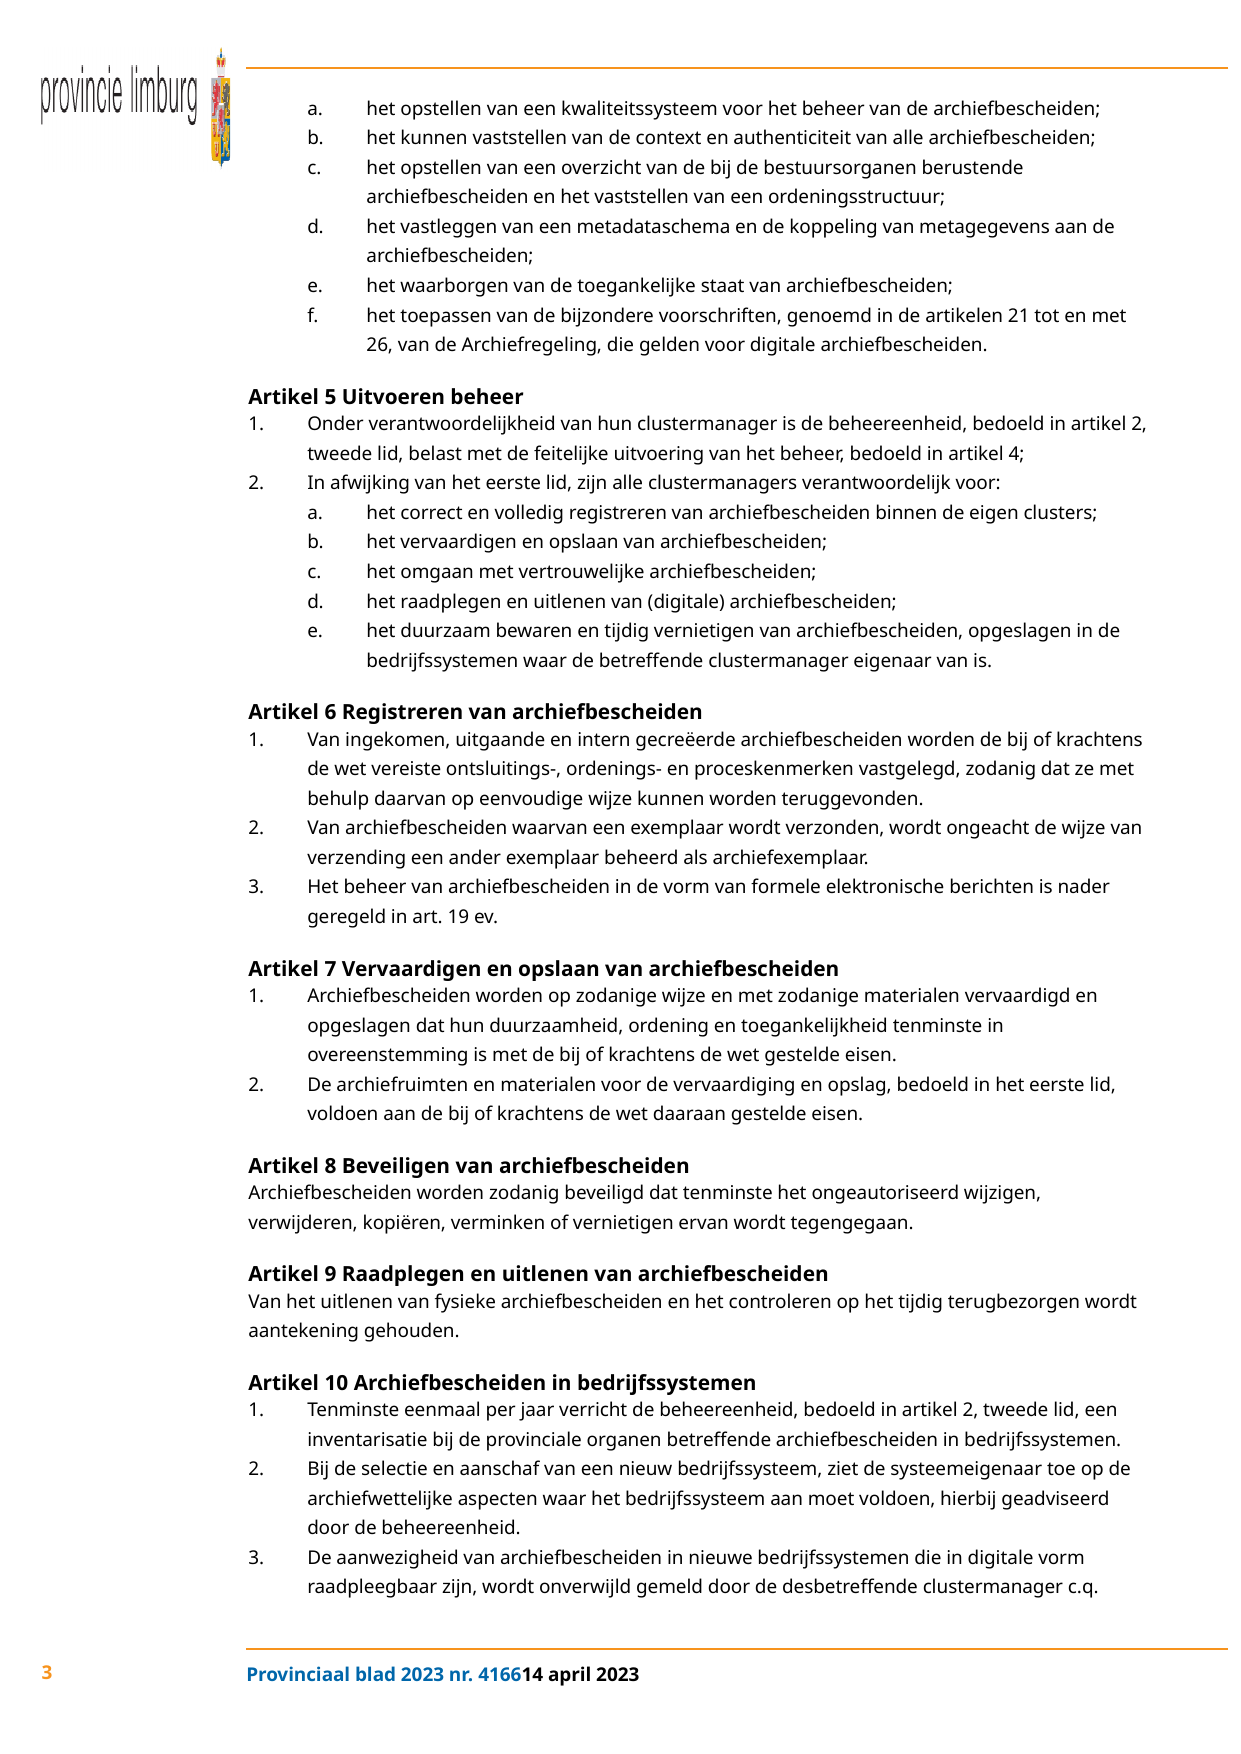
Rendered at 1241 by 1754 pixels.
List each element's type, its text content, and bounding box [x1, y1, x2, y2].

list het toepassen van de bijzondere voorschriften, genoemd in de artikelen 21 tot en met 26, van de Archiefregeling, die gelden voor digitale archiefbescheiden. [307, 302, 1152, 357]
list het duurzaam bewaren en tijdig vernietigen van archiefbescheiden, opgeslagen in de bedrijfssystemen waar de betreffende clustermanager eigenaar van is. [307, 617, 1152, 673]
list De aanwezigheid van archiefbescheiden in nieuwe bedrijfssystemen die in digitale vorm raadpleegbaar zijn, wordt onverwijld gemeld door de desbetreffende clustermanager c.q. [248, 1544, 1152, 1599]
list Onder verantwoordelijkheid van hun clustermanager is de beheereenheid, bedoeld in artikel 2, tweede lid, belast met de feitelijke uitvoering van het beheer, bedoeld in artikel 4; [248, 410, 1152, 466]
list het raadplegen en uitlenen van (digitale) archiefbescheiden; [307, 588, 1152, 613]
list De archiefruimten en materialen voor de vervaardiging en opslag, bedoeld in het eerste lid, voldoen aan de bij of krachtens de wet daaraan gestelde eisen. [248, 1071, 1152, 1126]
list het vervaardigen en opslaan van archiefbescheiden; [307, 529, 1152, 554]
text Artikel 5 Uitvoeren beheer [248, 382, 1152, 410]
picture [41, 47, 231, 172]
text Artikel 7 Vervaardigen en opslaan van archiefbescheiden [248, 954, 1152, 982]
text Van het uitlenen van fysieke archiefbescheiden en het controleren op het tijdig terugbezorgen wordt aantekening gehouden. [248, 1288, 1152, 1343]
text Artikel 8 Beveiligen van archiefbescheiden [248, 1151, 1152, 1179]
list Bij de selectie en aanschaf van een nieuw bedrijfssysteem, ziet de systeemeigenaar toe op de archiefwettelijke aspecten waar het bedrijfssysteem aan moet voldoen, hierbij geadviseerd door de beheereenheid. [248, 1455, 1152, 1540]
list In afwijking van het eerste lid, zijn alle clustermanagers verantwoordelijk voor: [248, 469, 1152, 495]
list het kunnen vaststellen van de context en authenticiteit van alle archiefbescheiden; [307, 124, 1152, 150]
list Van archiefbescheiden waarvan een exemplaar wordt verzonden, wordt ongeacht de wijze van verzending een ander exemplaar beheerd als archiefexemplaar. [248, 814, 1152, 870]
list het waarborgen van de toegankelijke staat van archiefbescheiden; [307, 272, 1152, 298]
text Artikel 9 Raadplegen en uitlenen van archiefbescheiden [248, 1259, 1152, 1288]
text Archiefbescheiden worden zodanig beveiligd dat tenminste het ongeautoriseerd wijzigen, verwijderen, kopiëren, verminken of vernietigen ervan wordt tegengegaan. [248, 1179, 1152, 1235]
text Artikel 10 Archiefbescheiden in bedrijfssystemen [248, 1368, 1152, 1396]
list het opstellen van een overzicht van de bij de bestuursorganen berustende archiefbescheiden en het vaststellen van een ordeningsstructuur; [307, 154, 1152, 209]
list Het beheer van archiefbescheiden in de vorm van formele elektronische berichten is nader geregeld in art. 19 ev. [248, 874, 1152, 929]
text Artikel 6 Registreren van archiefbescheiden [248, 697, 1152, 726]
list het opstellen van een kwaliteitssysteem voor het beheer van de archiefbescheiden; [307, 95, 1152, 121]
list Archiefbescheiden worden op zodanige wijze en met zodanige materialen vervaardigd en opgeslagen dat hun duurzaamheid, ordening en toegankelijkheid tenminste in overeenstemming is met de bij of krachtens de wet gestelde eisen. [248, 982, 1152, 1067]
list Tenminste eenmaal per jaar verricht de beheereenheid, bedoeld in artikel 2, tweede lid, een inventarisatie bij de provinciale organen betreffende archiefbescheiden in bedrijfssystemen. [248, 1396, 1152, 1452]
list het omgaan met vertrouwelijke archiefbescheiden; [307, 558, 1152, 584]
list het vastleggen van een metadataschema en de koppeling van metagegevens aan de archiefbescheiden; [307, 213, 1152, 268]
list het correct en volledig registreren van archiefbescheiden binnen de eigen clusters; [307, 499, 1152, 525]
list Van ingekomen, uitgaande en intern gecreëerde archiefbescheiden worden de bij of krachtens de wet vereiste ontsluitings-, ordenings- en proceskenmerken vastgelegd, zodanig dat ze met behulp daarvan op eenvoudige wijze kunnen worden teruggevonden. [248, 726, 1152, 811]
